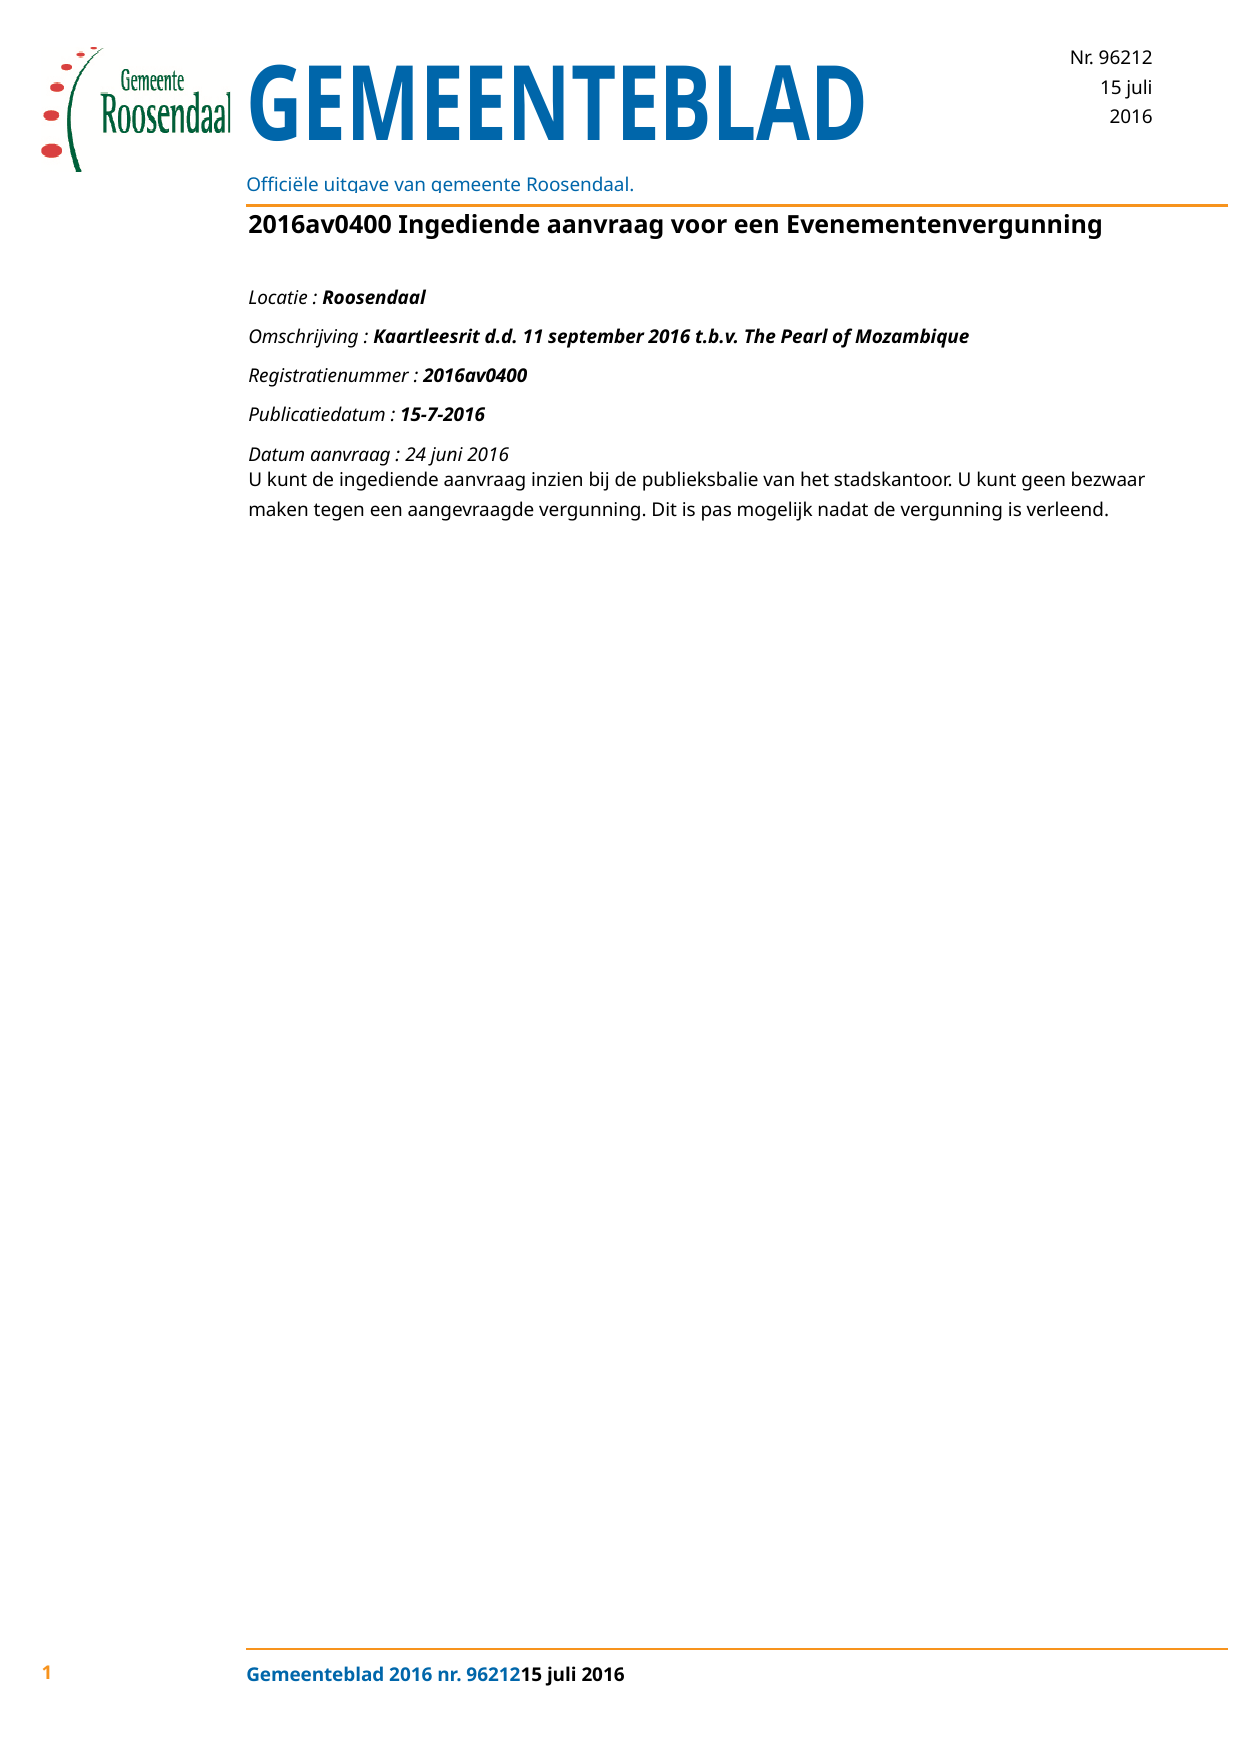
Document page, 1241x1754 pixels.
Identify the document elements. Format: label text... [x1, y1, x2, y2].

text 2016av0400 Ingediende aanvraag voor een Evenementenvergunning [248, 207, 1152, 241]
text Datum aanvraag : 24 juni 2016 [248, 441, 1152, 467]
text Registratienummer : 2016av0400 [248, 362, 1152, 388]
text Locatie : Roosendaal [248, 284, 1152, 309]
text Omschrijving : Kaartleesrit d.d. 11 september 2016 t.b.v. The Pearl of Mozambique [248, 323, 1152, 349]
text U kunt de ingediende aanvraag inzien bij de publieksbalie van het stadskantoor. U kunt geen bezwaar maken tegen een aangevraagde vergunning. Dit is pas mogelijk nadat de vergunning is verleend. [248, 467, 1152, 522]
text Publicatiedatum : 15-7-2016 [248, 402, 1152, 427]
picture [41, 47, 231, 172]
